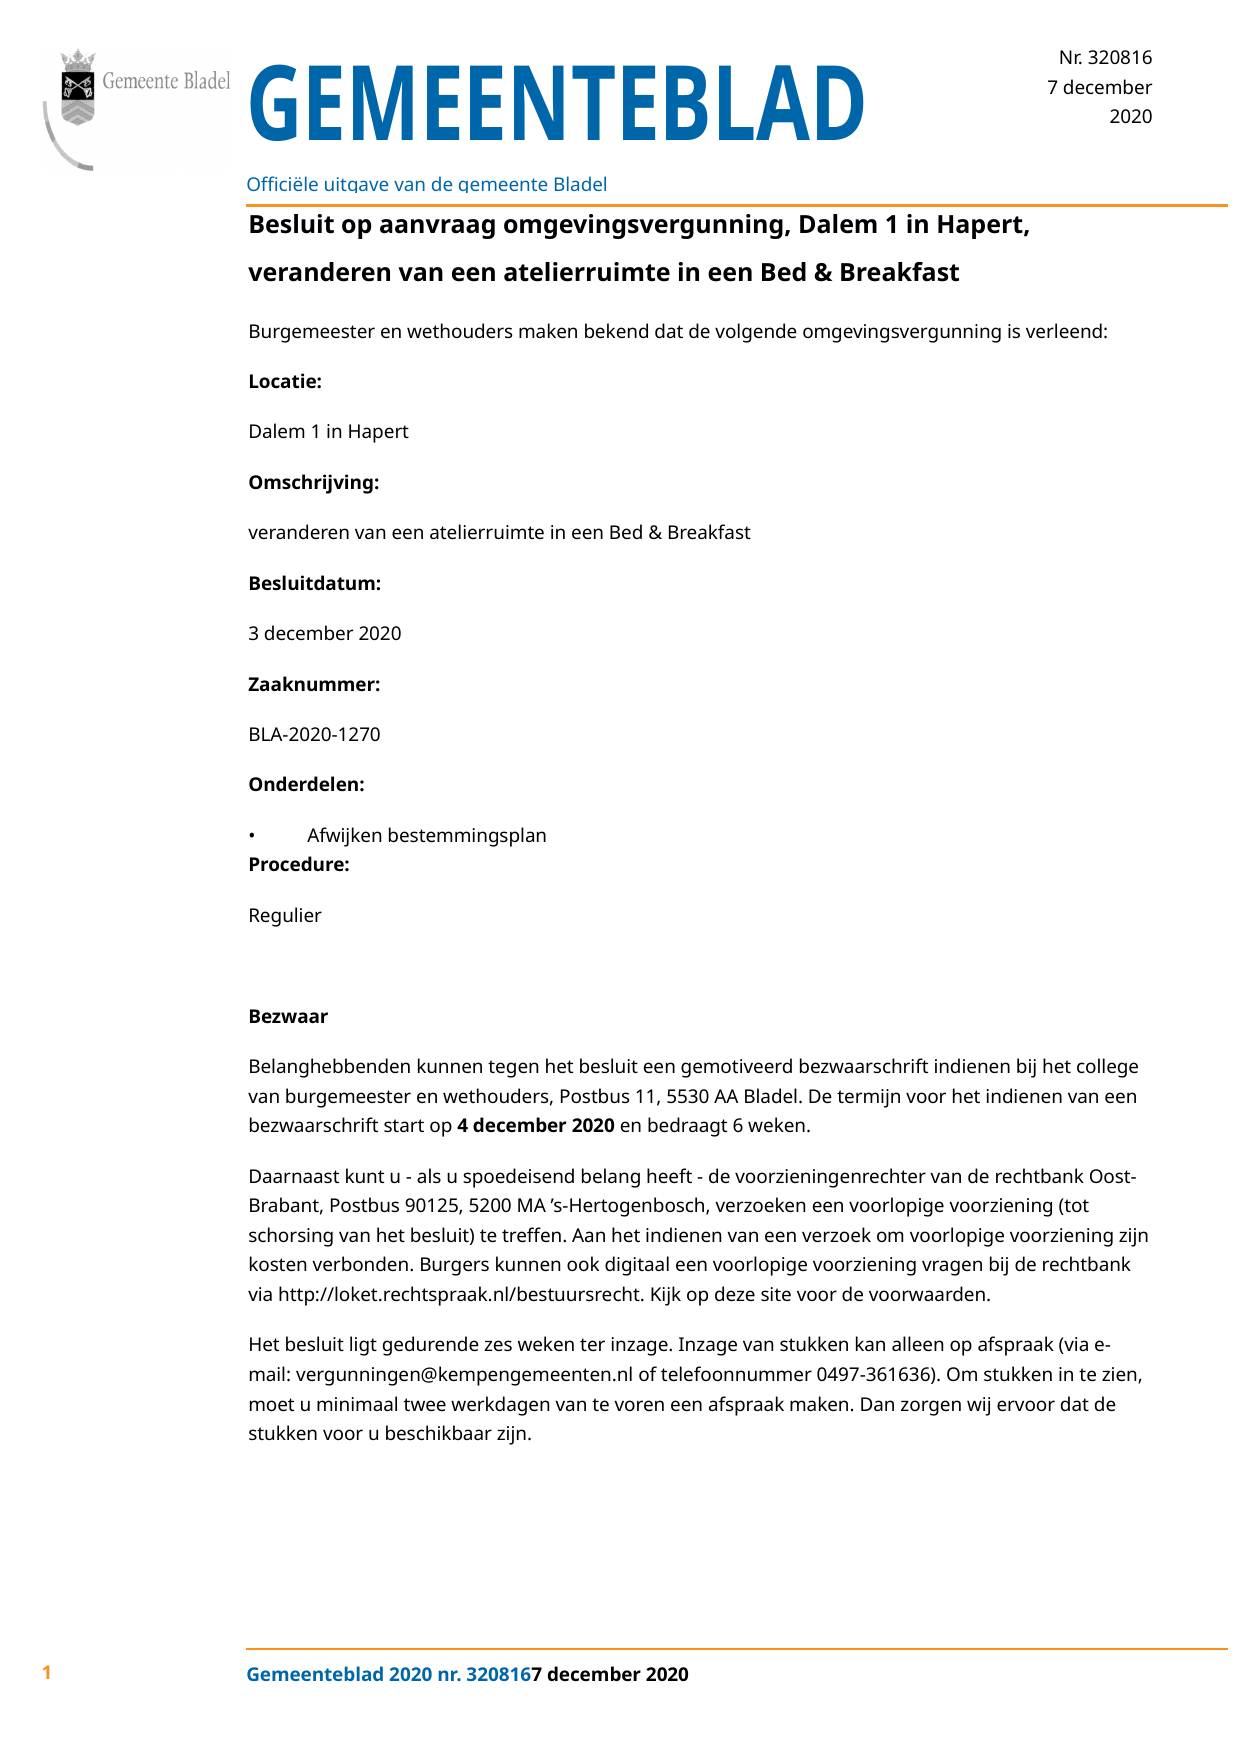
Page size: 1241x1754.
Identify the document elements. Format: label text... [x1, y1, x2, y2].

text Besluitdatum: [248, 570, 1152, 596]
text Het besluit ligt gedurende zes weken ter inzage. Inzage van stukken kan alleen op afspraak (via e-mail: vergunningen@kempengemeenten.nl of telefoonnummer 0497-361636). Om stukken in te zien, moet u minimaal twee werkdagen van te voren een afspraak maken. Dan zorgen wij ervoor dat de stukken voor u beschikbaar zijn. [248, 1332, 1152, 1446]
text Besluit op aanvraag omgevingsvergunning, Dalem 1 in Hapert, veranderen van een atelierruimte in een Bed & Breakfast [248, 207, 1152, 288]
text Onderdelen: [248, 772, 1152, 797]
text 3 december 2020 [248, 620, 1152, 646]
picture [41, 47, 231, 172]
text Regulier [248, 902, 1152, 928]
text Daarnaast kunt u - als u spoedeisend belang heeft - de voorzieningenrechter van de rechtbank Oost-Brabant, Postbus 90125, 5200 MA ’s-Hertogenbosch, verzoeken een voorlopige voorziening (tot schorsing van het besluit) te treffen. Aan het indienen van een verzoek om voorlopige voorziening zijn kosten verbonden. Burgers kunnen ook digitaal een voorlopige voorziening vragen bij de rechtbank via http://loket.rechtspraak.nl/bestuursrecht. Kijk op deze site voor de voorwaarden. [248, 1163, 1152, 1307]
text Locatie: [248, 368, 1152, 394]
text Omschrijving: [248, 469, 1152, 495]
text Bezwaar [248, 1003, 1152, 1029]
text Dalem 1 in Hapert [248, 419, 1152, 444]
list Afwijken bestemmingsplan [248, 822, 1152, 848]
text Burgemeester en wethouders maken bekend dat de volgende omgevingsvergunning is verleend: [248, 318, 1152, 344]
text Procedure: [248, 852, 1152, 877]
text Zaaknummer: [248, 671, 1152, 697]
text veranderen van een atelierruimte in een Bed & Breakfast [248, 519, 1152, 545]
text Belanghebbenden kunnen tegen het besluit een gemotiveerd bezwaarschrift indienen bij het college van burgemeester en wethouders, Postbus 11, 5530 AA Bladel. De termijn voor het indienen van een bezwaarschrift start op 4 december 2020 en bedraagt 6 weken. [248, 1053, 1152, 1138]
text BLA-2020-1270 [248, 721, 1152, 747]
